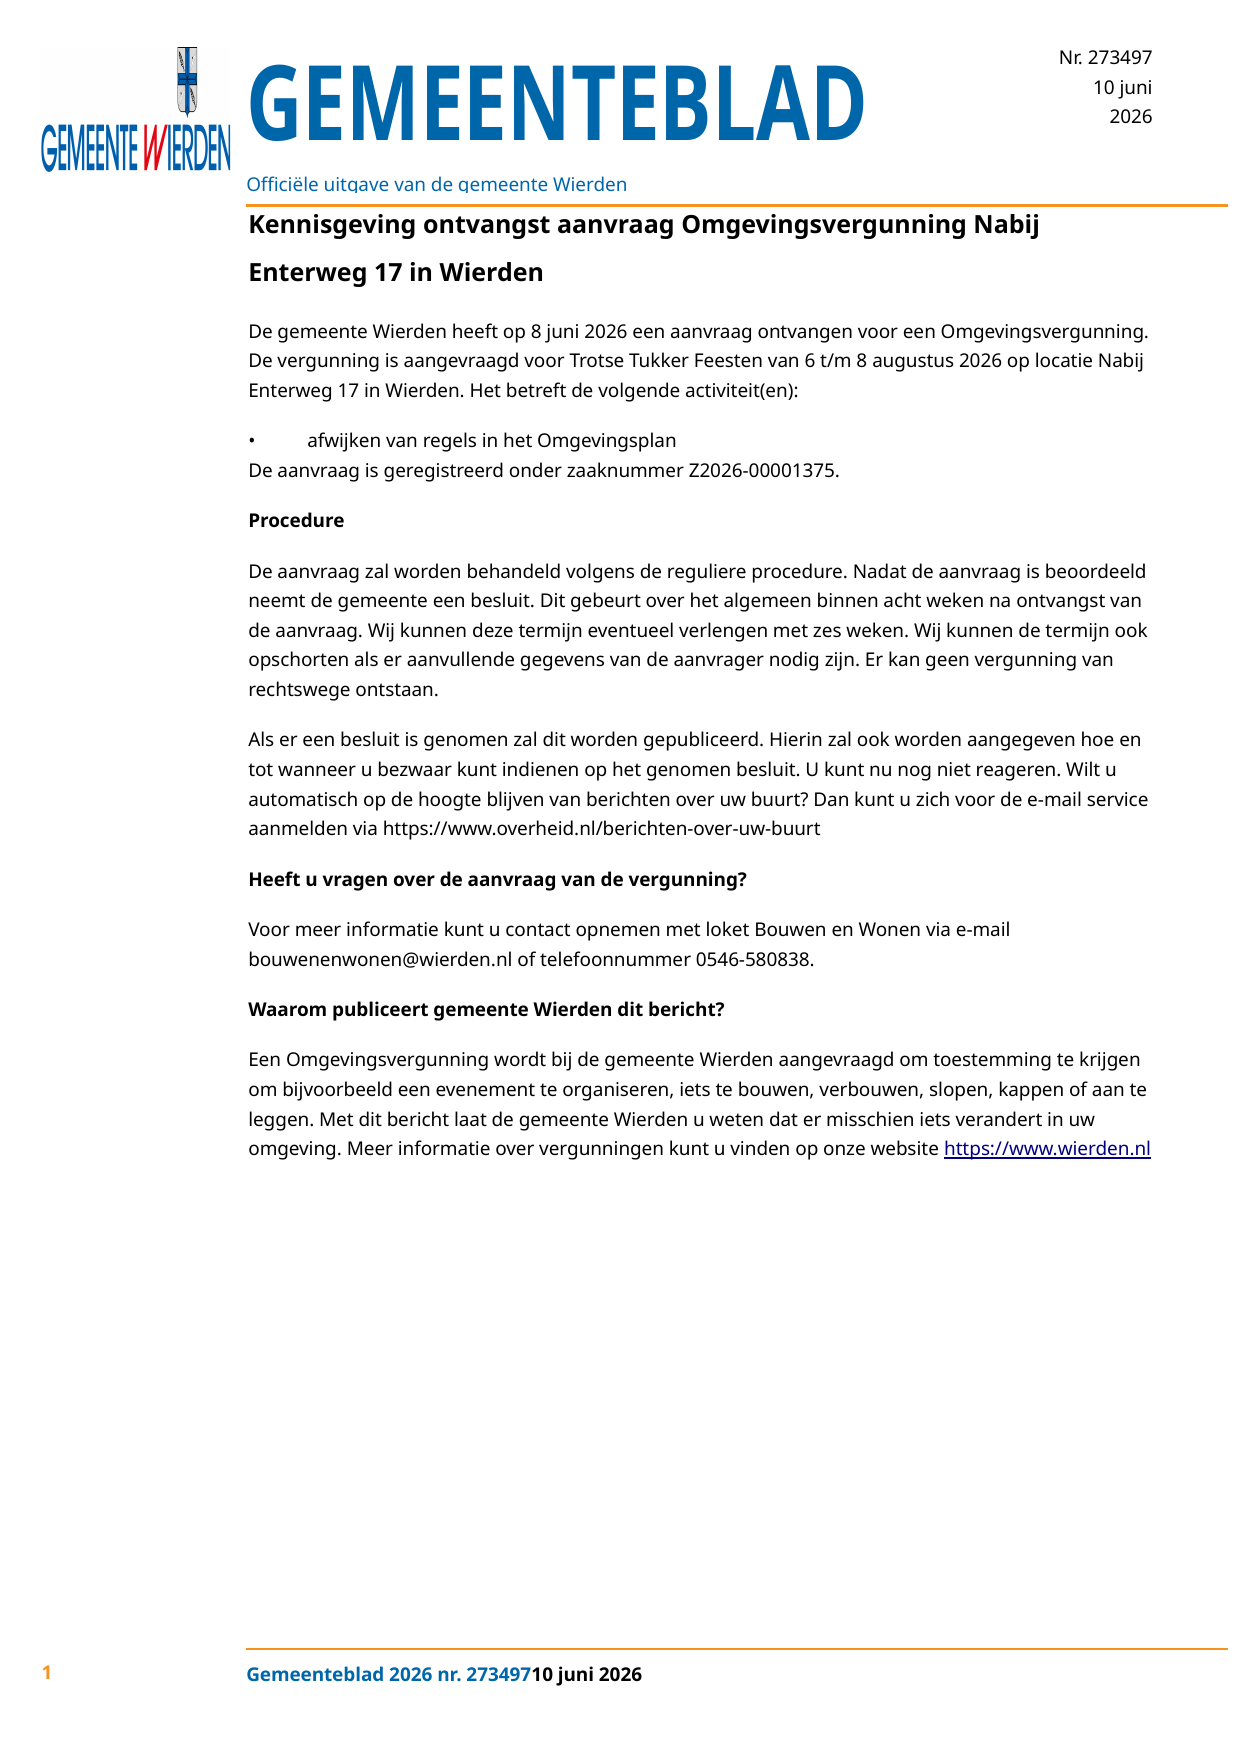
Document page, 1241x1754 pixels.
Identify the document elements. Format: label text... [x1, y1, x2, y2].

text Als er een besluit is genomen zal dit worden gepubliceerd. Hierin zal ook worden aangegeven hoe en tot wanneer u bezwaar kunt indienen op het genomen besluit. U kunt nu nog niet reageren. Wilt u automatisch op de hoogte blijven van berichten over uw buurt? Dan kunt u zich voor de e-mail service aanmelden via https://www.overheid.nl/berichten-over-uw-buurt [248, 727, 1152, 841]
text De aanvraag is geregistreerd onder zaaknummer Z2026-00001375. [248, 457, 1152, 483]
text Heeft u vragen over de aanvraag van de vergunning? [248, 866, 1152, 892]
list afwijken van regels in het Omgevingsplan [248, 427, 1152, 453]
text De gemeente Wierden heeft op 8 juni 2026 een aanvraag ontvangen voor een Omgevingsvergunning. De vergunning is aangevraagd voor Trotse Tukker Feesten van 6 t/m 8 augustus 2026 op locatie Nabij Enterweg 17 in Wierden. Het betreft de volgende activiteit(en): [248, 318, 1152, 403]
text Voor meer informatie kunt u contact opnemen met loket Bouwen en Wonen via e-mail bouwenenwonen@wierden.nl of telefoonnummer 0546-580838. [248, 916, 1152, 972]
text Procedure [248, 507, 1152, 533]
text Waarom publiceert gemeente Wierden dit bericht? [248, 996, 1152, 1022]
picture [41, 47, 231, 172]
text Kennisgeving ontvangst aanvraag Omgevingsvergunning Nabij Enterweg 17 in Wierden [248, 207, 1152, 288]
text Een Omgevingsvergunning wordt bij de gemeente Wierden aangevraagd om toestemming te krijgen om bijvoorbeeld een evenement te organiseren, iets te bouwen, verbouwen, slopen, kappen of aan te leggen. Met dit bericht laat de gemeente Wierden u weten dat er misschien iets verandert in uw omgeving. Meer informatie over vergunningen kunt u vinden op onze website https://www.wierden.nl [248, 1047, 1152, 1161]
text De aanvraag zal worden behandeld volgens de reguliere procedure. Nadat de aanvraag is beoordeeld neemt de gemeente een besluit. Dit gebeurt over het algemeen binnen acht weken na ontvangst van de aanvraag. Wij kunnen deze termijn eventueel verlengen met zes weken. Wij kunnen de termijn ook opschorten als er aanvullende gegevens van de aanvrager nodig zijn. Er kan geen vergunning van rechtswege ontstaan. [248, 558, 1152, 702]
